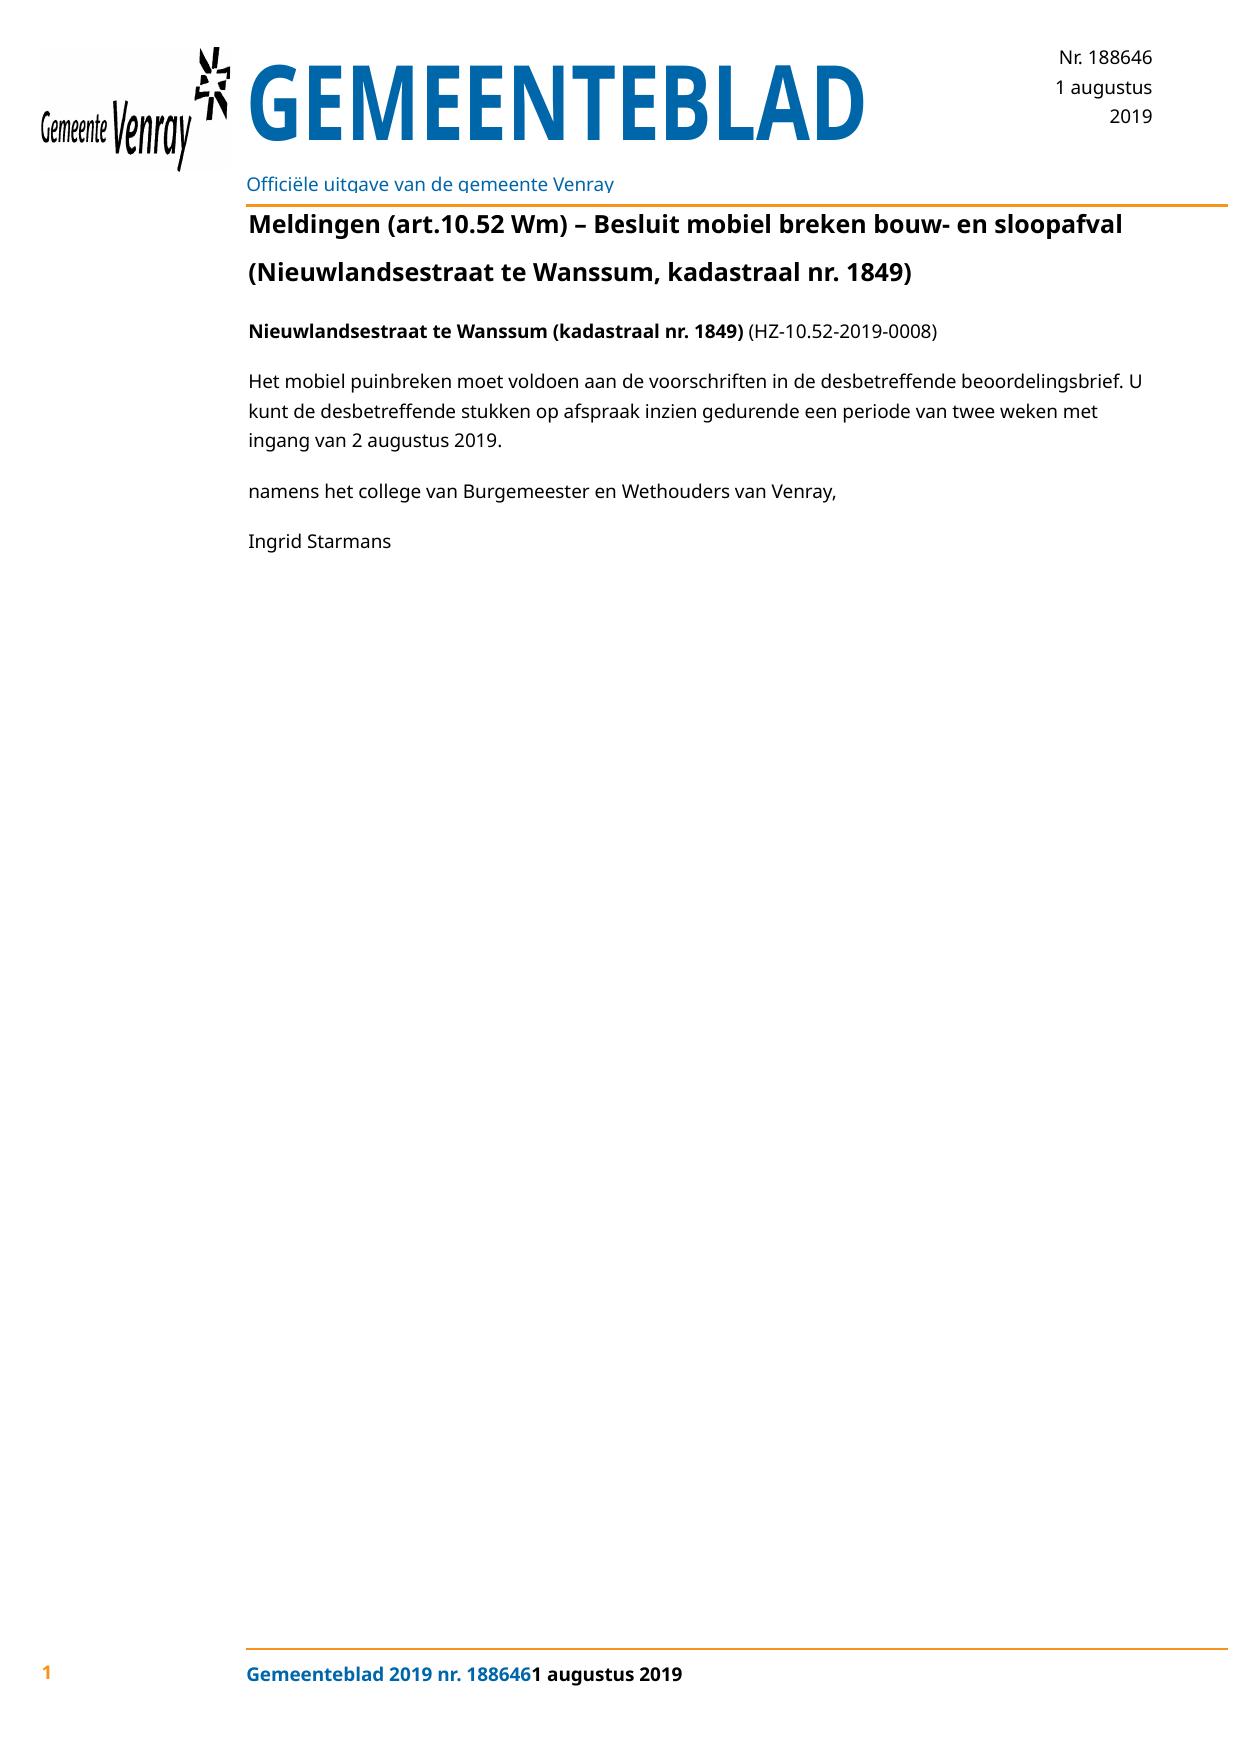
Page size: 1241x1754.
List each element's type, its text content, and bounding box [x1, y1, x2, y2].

text Het mobiel puinbreken moet voldoen aan de voorschriften in de desbetreffende beoordelingsbrief. U kunt de desbetreffende stukken op afspraak inzien gedurende een periode van twee weken met ingang van 2 augustus 2019. [248, 368, 1152, 453]
text Nieuwlandsestraat te Wanssum (kadastraal nr. 1849) (HZ-10.52-2019-0008) [248, 318, 1152, 344]
text namens het college van Burgemeester en Wethouders van Venray, [248, 478, 1152, 504]
text Ingrid Starmans [248, 528, 1152, 554]
text Meldingen (art.10.52 Wm) – Besluit mobiel breken bouw- en sloopafval (Nieuwlandsestraat te Wanssum, kadastraal nr. 1849) [248, 207, 1152, 288]
picture [41, 47, 231, 172]
